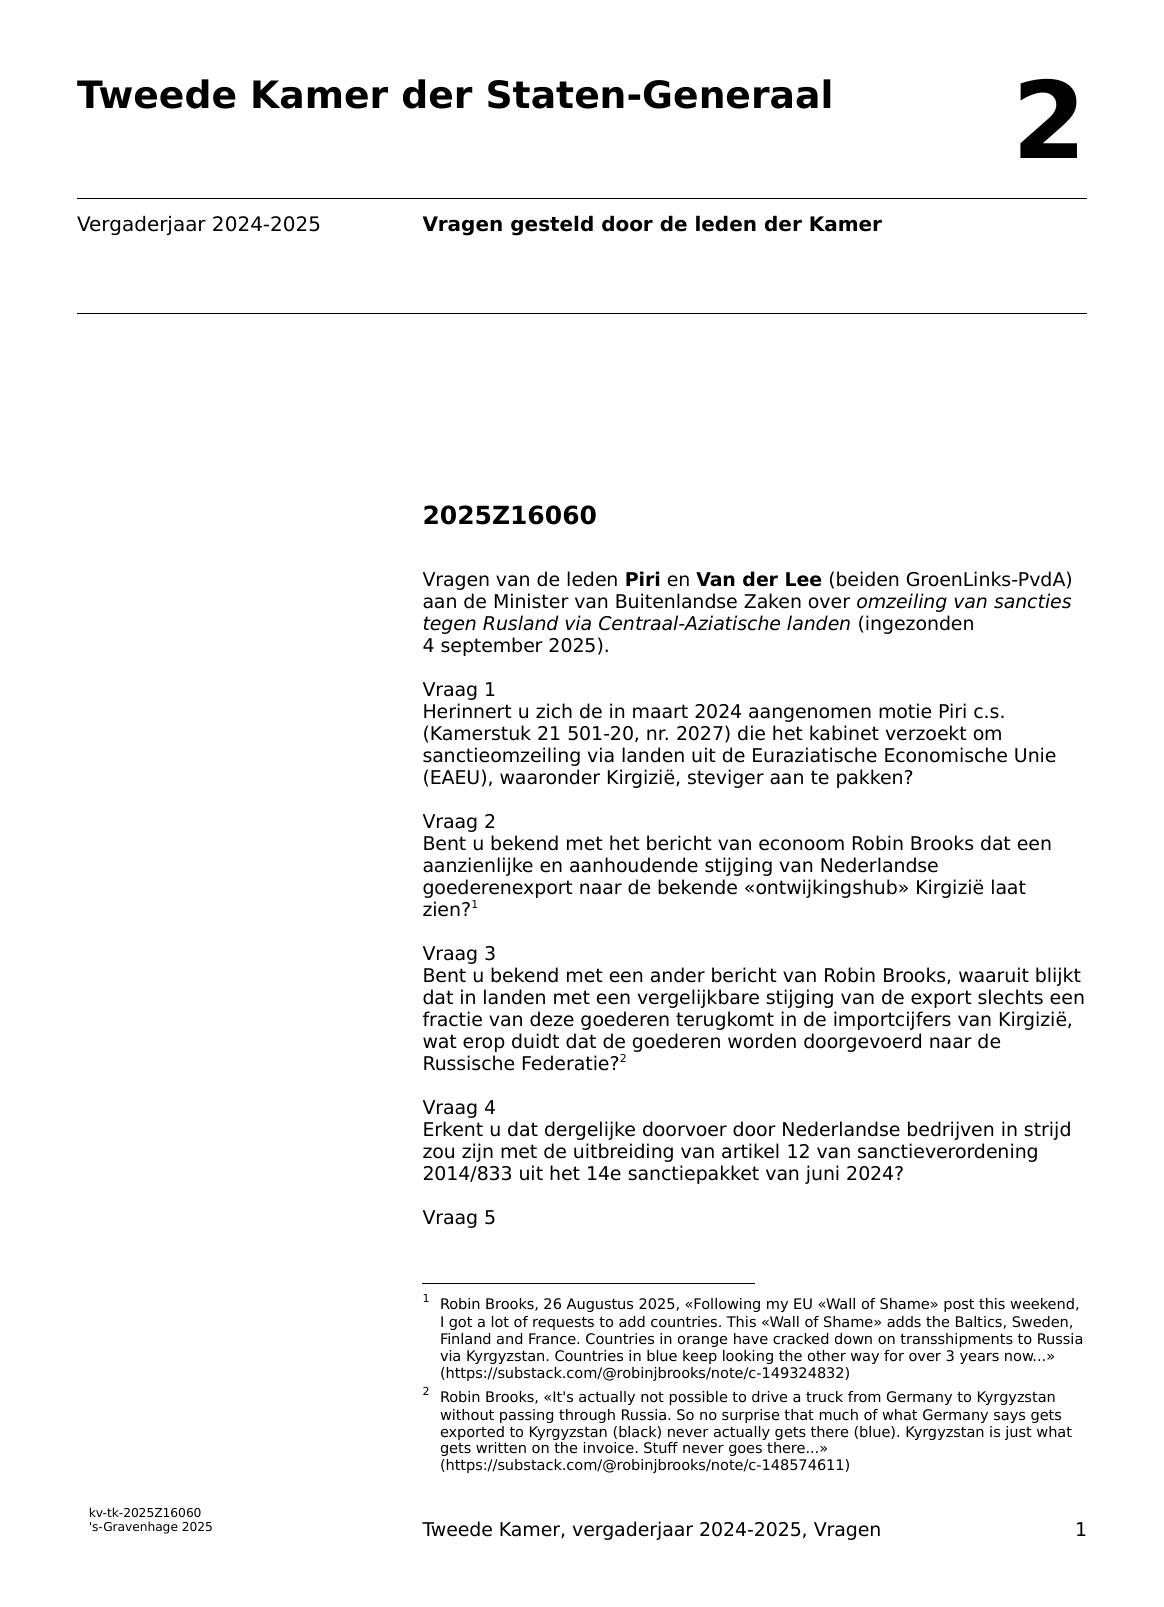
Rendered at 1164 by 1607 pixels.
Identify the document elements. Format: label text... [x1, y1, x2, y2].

text Bent u bekend met het bericht van econoom Robin Brooks dat een aanzienlijke en aanhoudende stijging van Nederlandse goederenexport naar de bekende «ontwijkingshub» Kirgizië laat zien? [422, 833, 1087, 921]
text 2025Z16060 [422, 501, 1087, 531]
table_header 2 [886, 59, 1087, 198]
text Erkent u dat dergelijke doorvoer door Nederlandse bedrijven in strijd zou zijn met de uitbreiding van artikel 12 van sanctieverordening 2014/833 uit het 14e sanctiepakket van juni 2024? [422, 1119, 1087, 1185]
text 's-Gravenhage 2025 [88, 1520, 323, 1534]
text Vragen van de leden Piri en Van der Lee (beiden GroenLinks-PvdA) aan de Minister van Buitenlandse Zaken over omzeiling van sancties tegen Rusland via Centraal-Aziatische landen (ingezonden 4 september 2025). [422, 569, 1087, 657]
table_header Tweede Kamer der Staten-Generaal [77, 59, 886, 198]
text Bent u bekend met een ander bericht van Robin Brooks, waaruit blijkt dat in landen met een vergelijkbare stijging van de export slechts een fractie van deze goederen terugkomt in de importcijfers van Kirgizië, wat erop duidt dat de goederen worden doorgevoerd naar de Russische Federatie? [422, 965, 1087, 1075]
table_cell Vergaderjaar 2024-2025 [77, 199, 422, 313]
text Vraag 3 [422, 943, 1087, 965]
text Vraag 4 [422, 1097, 1087, 1119]
text Vraag 2 [422, 811, 1087, 833]
text Vraag 1 [422, 679, 1087, 701]
text Vraag 5 [422, 1207, 1087, 1229]
text Herinnert u zich de in maart 2024 aangenomen motie Piri c.s. (Kamerstuk 21 501-20, nr. 2027) die het kabinet verzoekt om sanctieomzeiling via landen uit de Euraziatische Economische Unie (EAEU), waaronder Kirgizië, steviger aan te pakken? [422, 701, 1087, 789]
text Robin Brooks, 26 Augustus 2025, «Following my EU «Wall of Shame» post this weekend, I got a lot of requests to add countries. This «Wall of Shame» adds the Baltics, Sweden, Finland and France. Countries in orange have cracked down on transshipments to Russia via Kyrgyzstan. Countries in blue keep looking the other way for over 3 years now...» (https://substack.com/@robinjbrooks/note/c-149324832) [422, 1292, 1087, 1382]
text Robin Brooks, «It's actually not possible to drive a truck from Germany to Kyrgyzstan without passing through Russia. So no surprise that much of what Germany says gets exported to Kyrgyzstan (black) never actually gets there (blue). Kyrgyzstan is just what gets written on the invoice. Stuff never goes there...» (https://substack.com/@robinjbrooks/note/c-148574611) [422, 1385, 1087, 1474]
text kv-tk-2025Z16060 [88, 1506, 323, 1520]
table_cell Vragen gesteld door de leden der Kamer [422, 199, 1087, 313]
